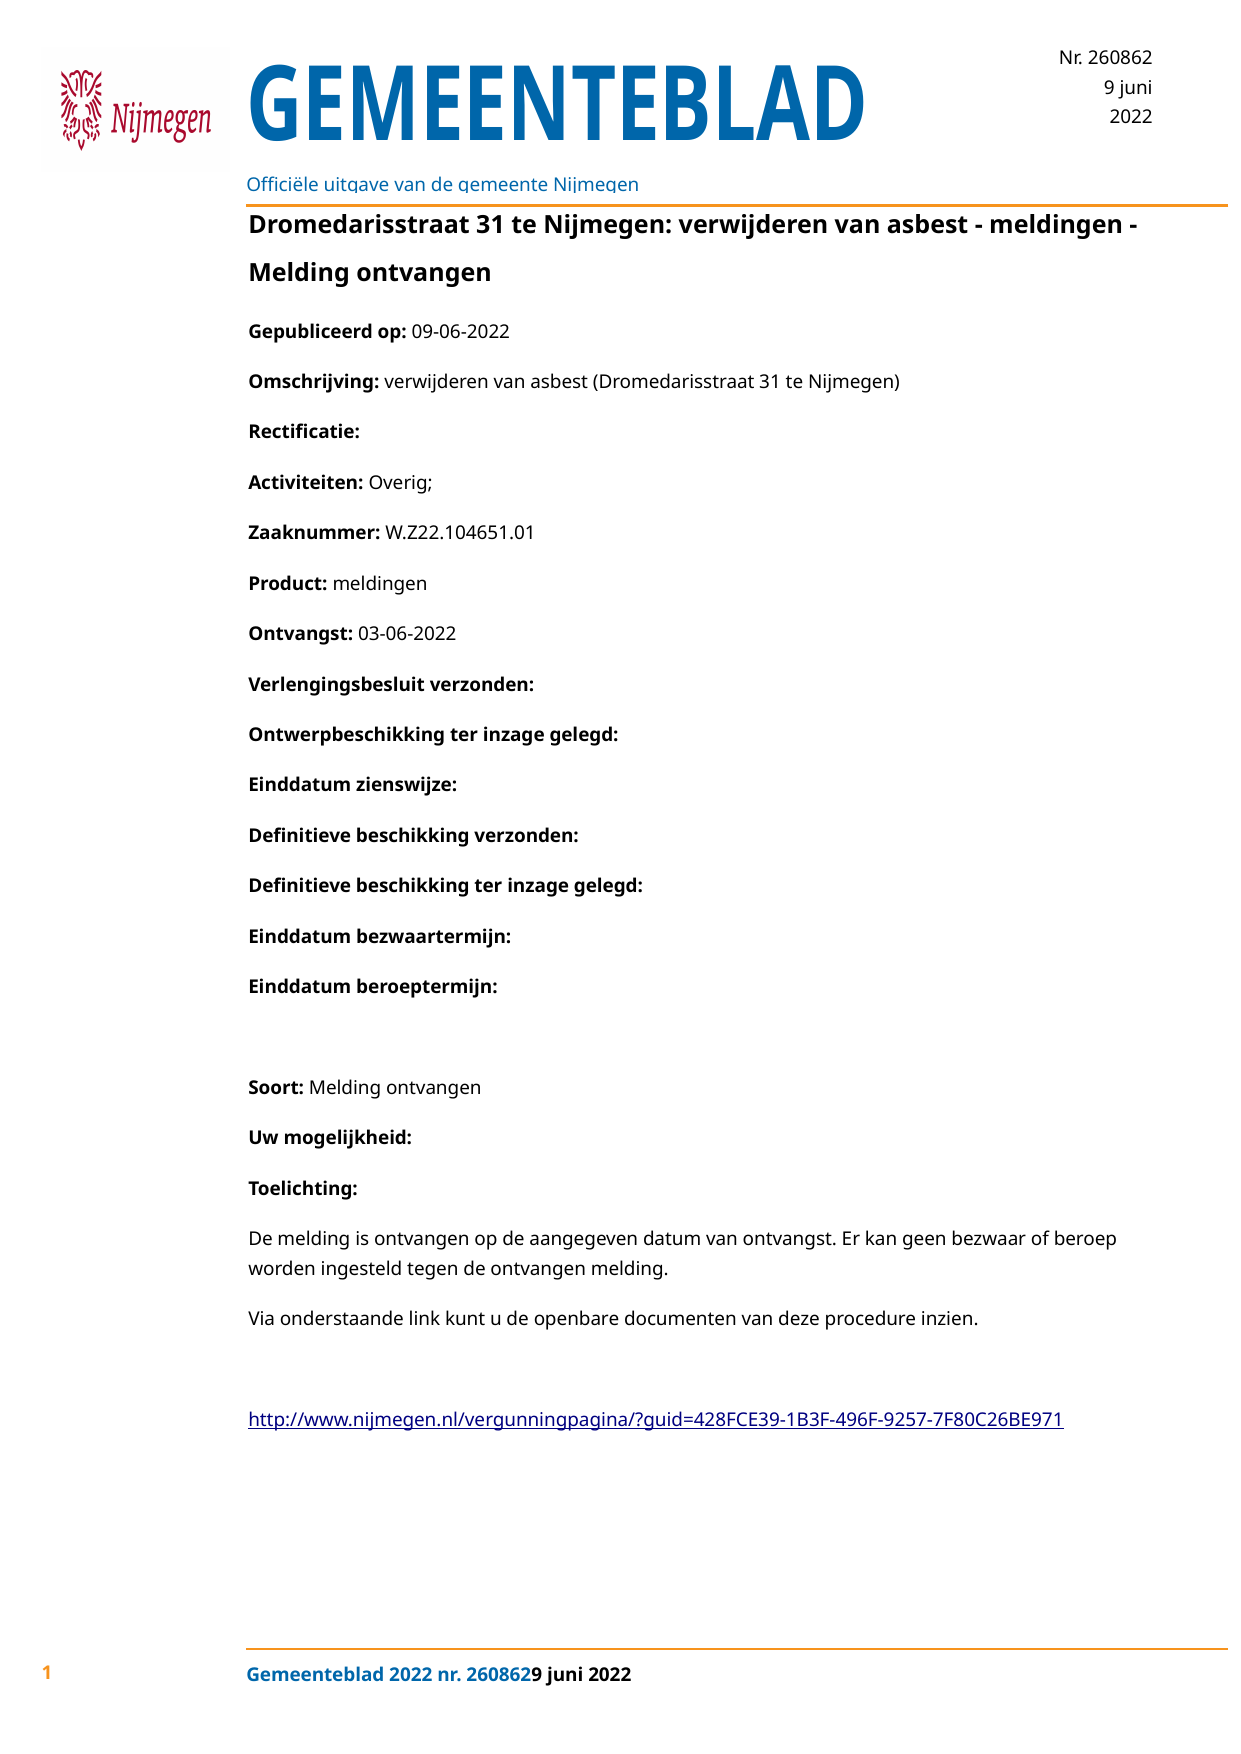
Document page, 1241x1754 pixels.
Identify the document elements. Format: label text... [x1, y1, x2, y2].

text Definitieve beschikking verzonden: [248, 822, 1152, 848]
text http://www.nijmegen.nl/vergunningpagina/?guid=428FCE39-1B3F-496F-9257-7F80C26BE971 [248, 1406, 1152, 1432]
text De melding is ontvangen op de aangegeven datum van ontvangst. Er kan geen bezwaar of beroep worden ingesteld tegen de ontvangen melding. [248, 1225, 1152, 1281]
text Einddatum beroeptermijn: [248, 973, 1152, 999]
text Ontwerpbeschikking ter inzage gelegd: [248, 721, 1152, 747]
text Product: meldingen [248, 570, 1152, 596]
text Ontvangst: 03-06-2022 [248, 620, 1152, 646]
text Activiteiten: Overig; [248, 469, 1152, 495]
text Dromedarisstraat 31 te Nijmegen: verwijderen van asbest - meldingen - Melding ontvangen [248, 207, 1152, 288]
text Einddatum bezwaartermijn: [248, 923, 1152, 949]
text Rectificatie: [248, 419, 1152, 444]
text Toelichting: [248, 1175, 1152, 1201]
text Via onderstaande link kunt u de openbare documenten van deze procedure inzien. [248, 1305, 1152, 1331]
text Einddatum zienswijze: [248, 772, 1152, 797]
picture [41, 47, 231, 172]
text Gepubliceerd op: 09-06-2022 [248, 318, 1152, 344]
text Omschrijving: verwijderen van asbest (Dromedarisstraat 31 te Nijmegen) [248, 368, 1152, 394]
text Zaaknummer: W.Z22.104651.01 [248, 519, 1152, 545]
text Uw mogelijkheid: [248, 1124, 1152, 1150]
text Soort: Melding ontvangen [248, 1074, 1152, 1100]
text Verlengingsbesluit verzonden: [248, 671, 1152, 697]
text Definitieve beschikking ter inzage gelegd: [248, 872, 1152, 898]
